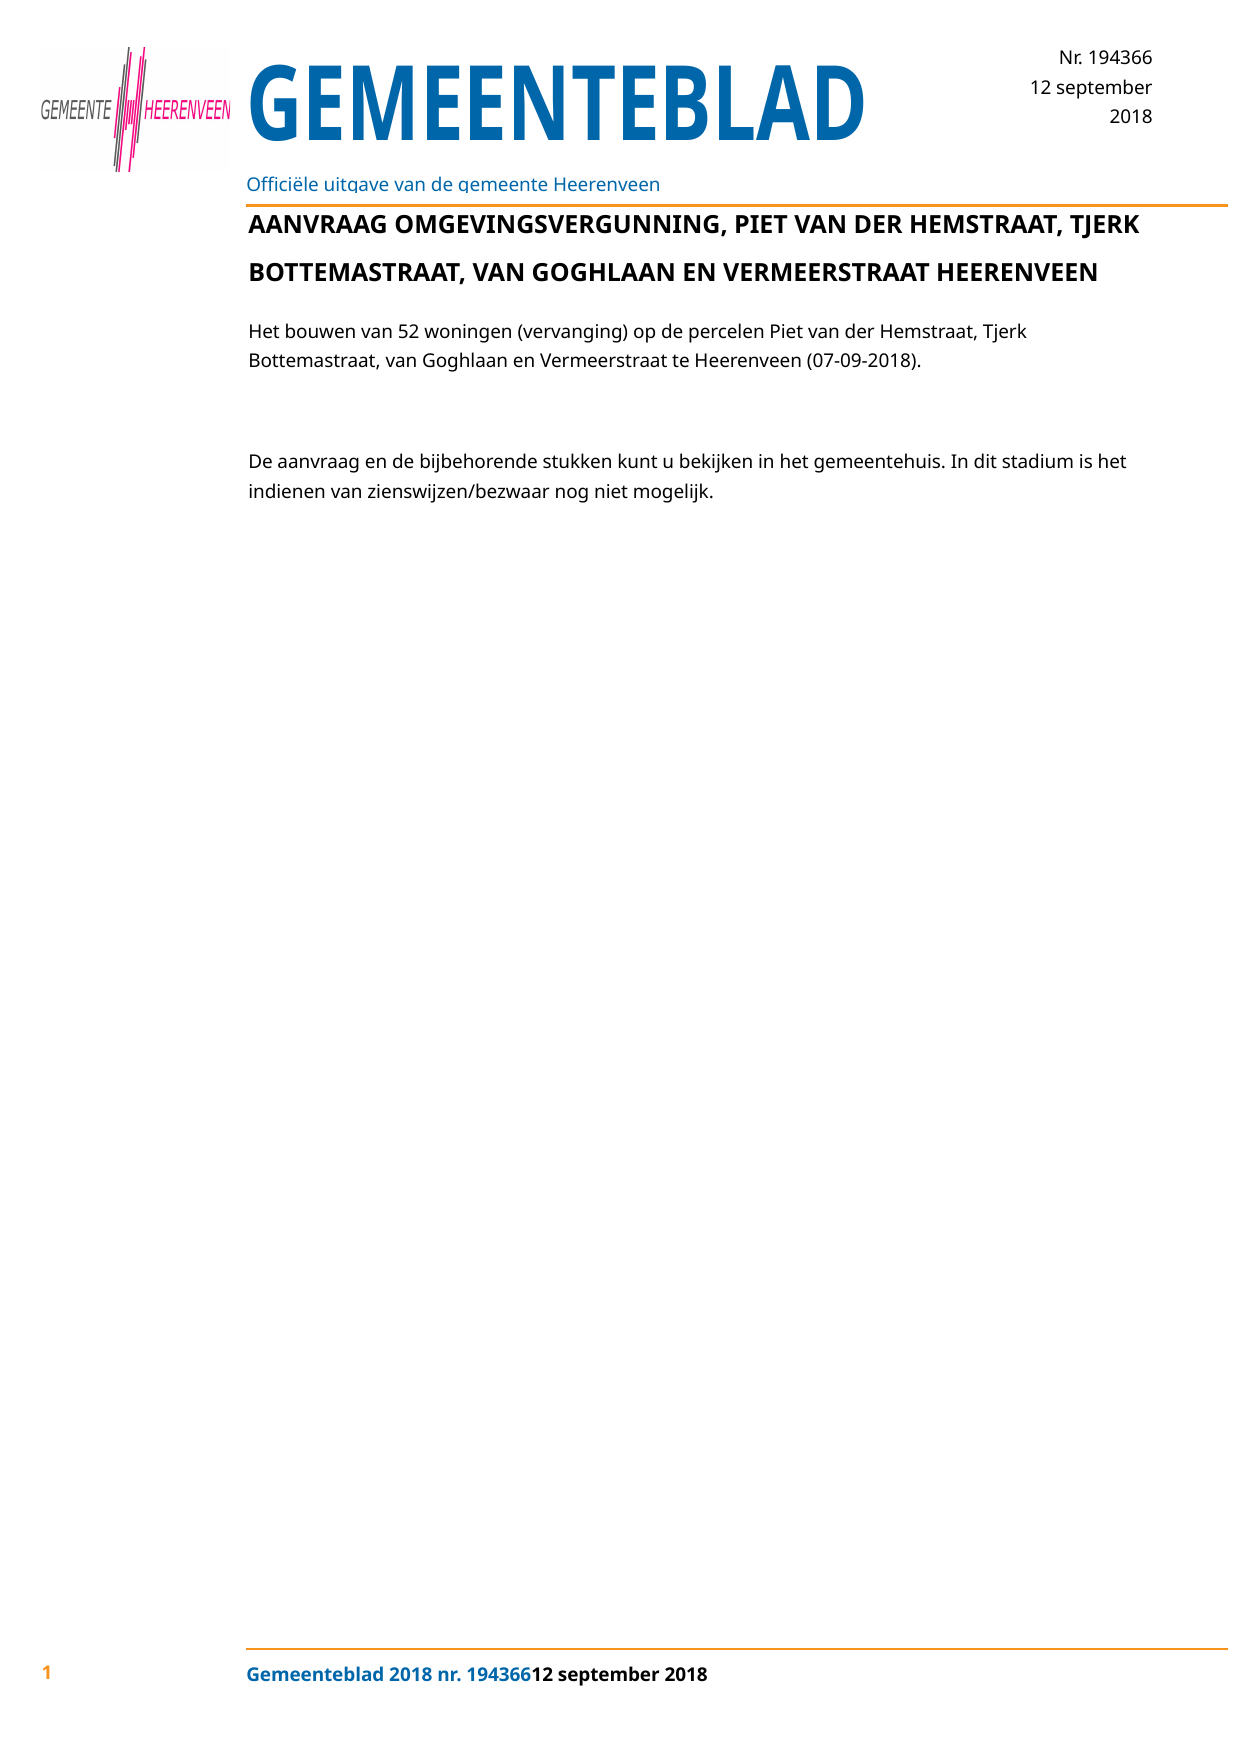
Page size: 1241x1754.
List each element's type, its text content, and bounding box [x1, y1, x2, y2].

text AANVRAAG OMGEVINGSVERGUNNING, PIET VAN DER HEMSTRAAT, TJERK BOTTEMASTRAAT, VAN GOGHLAAN EN VERMEERSTRAAT HEERENVEEN [248, 207, 1152, 288]
picture [41, 47, 231, 172]
text Het bouwen van 52 woningen (vervanging) op de percelen Piet van der Hemstraat, Tjerk Bottemastraat, van Goghlaan en Vermeerstraat te Heerenveen (07-09-2018). [248, 318, 1152, 373]
text De aanvraag en de bijbehorende stukken kunt u bekijken in het gemeentehuis. In dit stadium is het indienen van zienswijzen/bezwaar nog niet mogelijk. [248, 448, 1152, 504]
